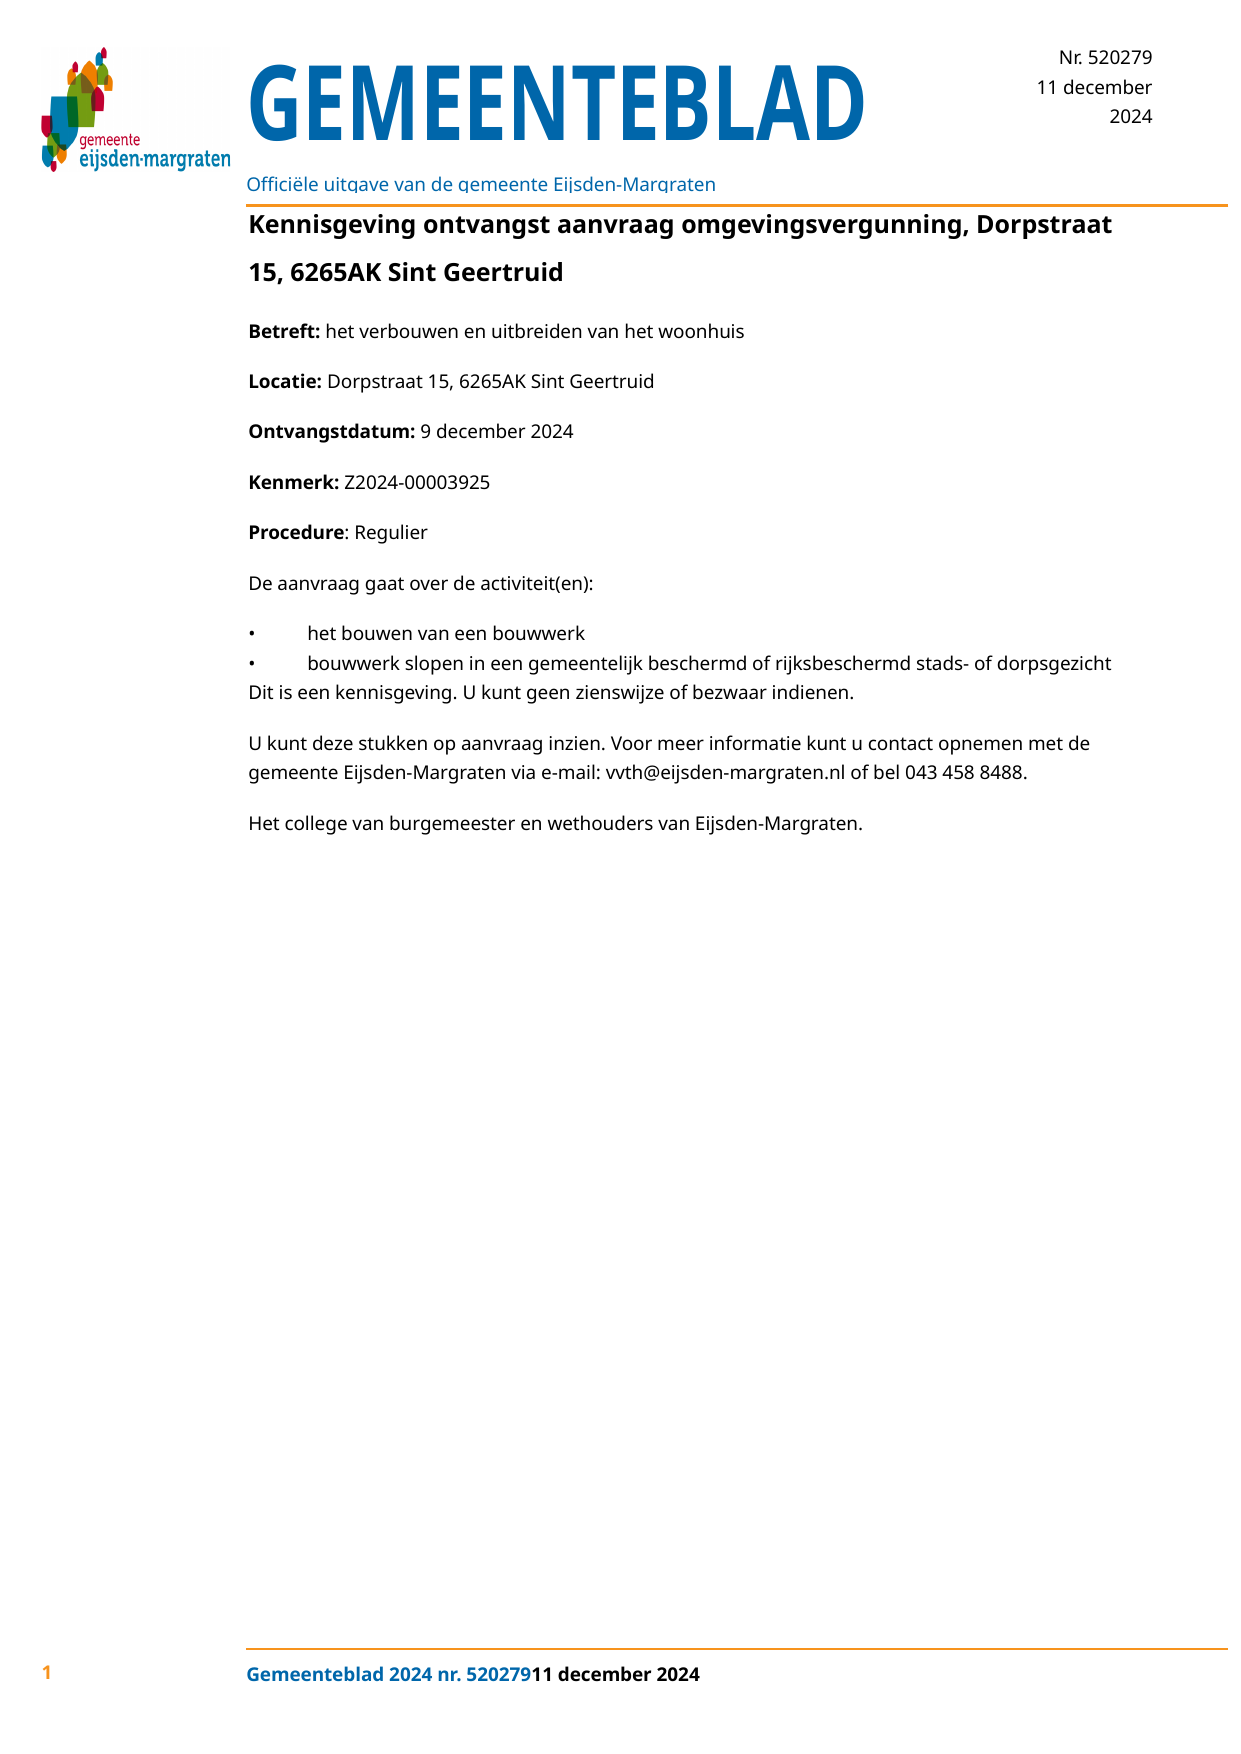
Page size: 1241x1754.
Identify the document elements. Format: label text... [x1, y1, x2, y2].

text Kenmerk: Z2024-00003925 [248, 469, 1152, 495]
list het bouwen van een bouwwerk [248, 620, 1152, 646]
picture [41, 47, 231, 172]
text Betreft: het verbouwen en uitbreiden van het woonhuis [248, 318, 1152, 344]
text Procedure: Regulier [248, 519, 1152, 545]
text Kennisgeving ontvangst aanvraag omgevingsvergunning, Dorpstraat 15, 6265AK Sint Geertruid [248, 207, 1152, 288]
text Het college van burgemeester en wethouders van Eijsden-Margraten. [248, 810, 1152, 836]
list bouwwerk slopen in een gemeentelijk beschermd of rijksbeschermd stads- of dorpsgezicht [248, 650, 1152, 676]
text U kunt deze stukken op aanvraag inzien. Voor meer informatie kunt u contact opnemen met de gemeente Eijsden-Margraten via e-mail: vvth@eijsden-margraten.nl of bel 043 458 8488. [248, 730, 1152, 785]
text Ontvangstdatum: 9 december 2024 [248, 419, 1152, 444]
text Locatie: Dorpstraat 15, 6265AK Sint Geertruid [248, 368, 1152, 394]
text De aanvraag gaat over de activiteit(en): [248, 570, 1152, 596]
text Dit is een kennisgeving. U kunt geen zienswijze of bezwaar indienen. [248, 679, 1152, 705]
